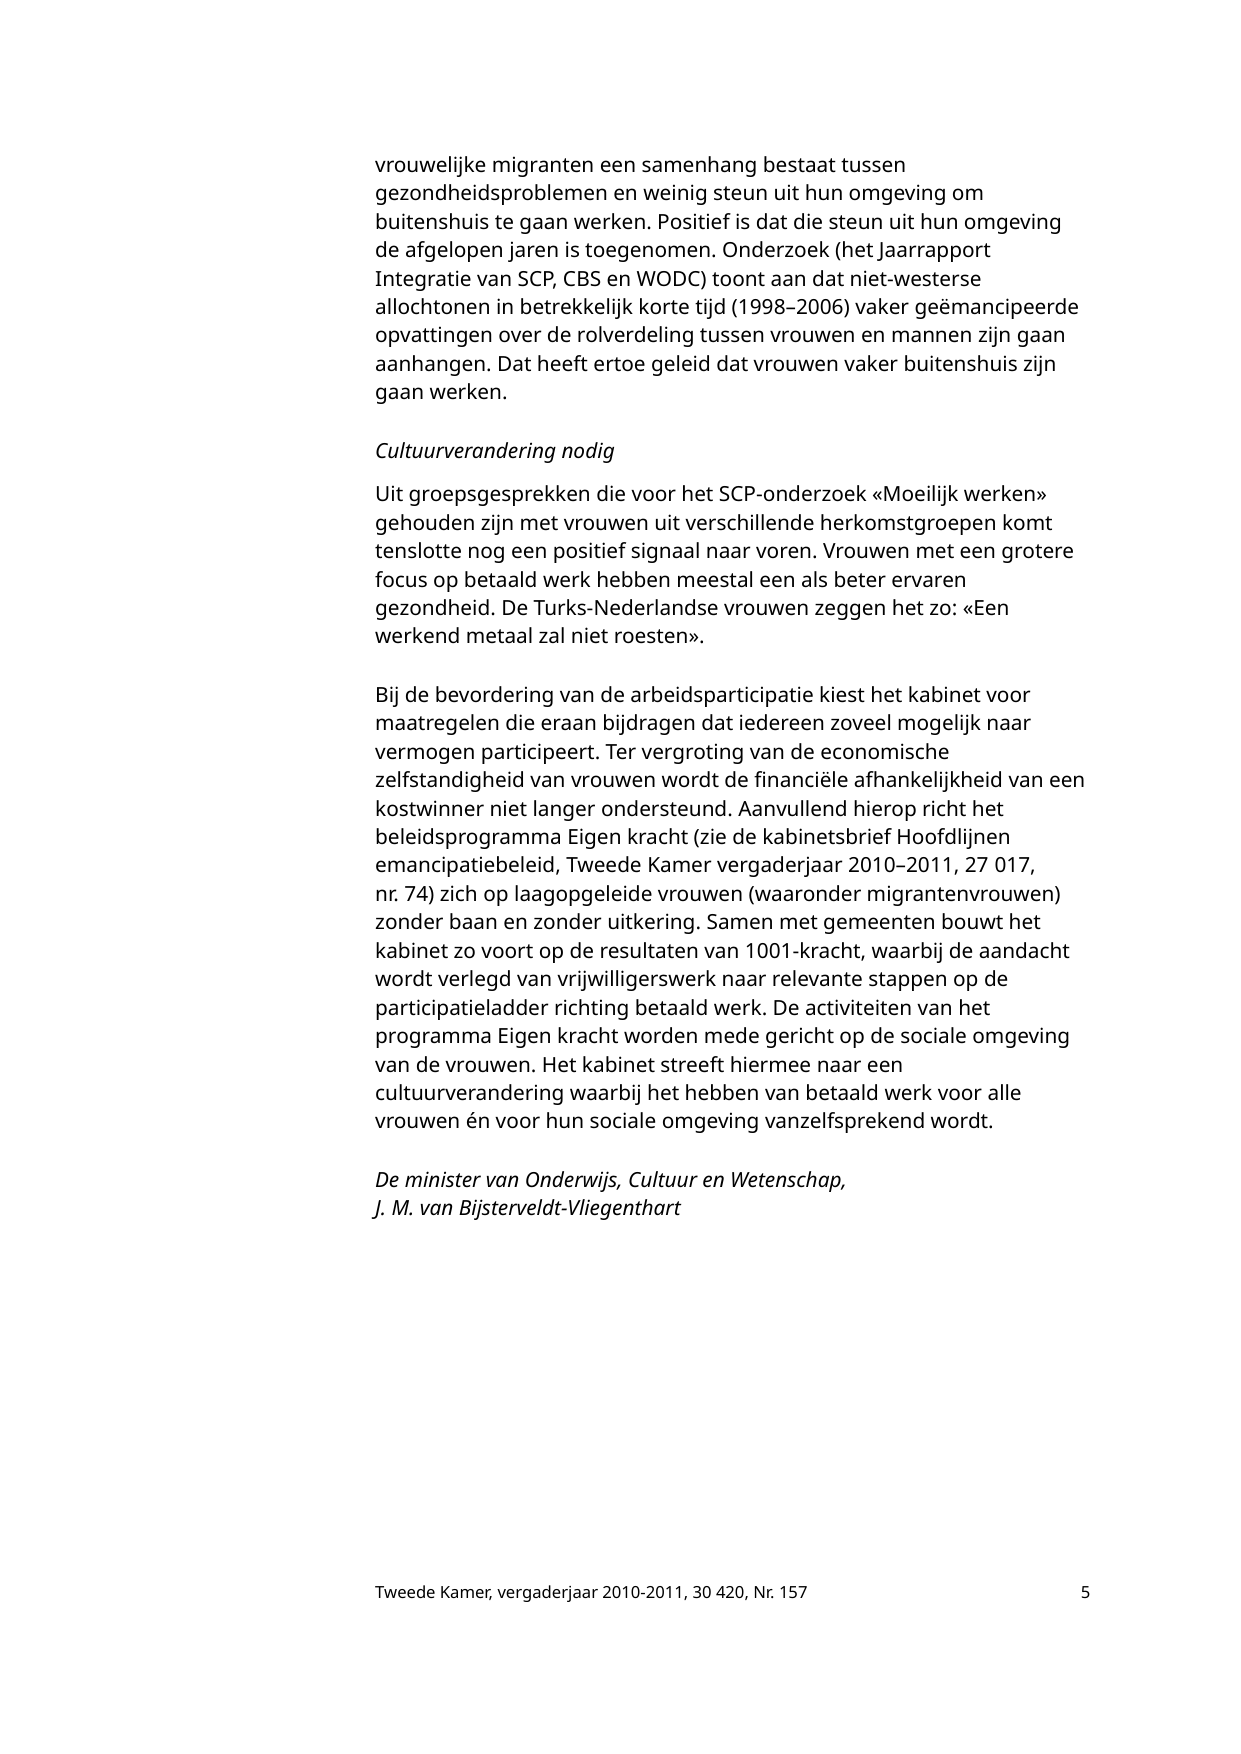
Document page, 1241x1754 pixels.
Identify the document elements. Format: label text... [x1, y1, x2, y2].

text Uit groepsgesprekken die voor het SCP-onderzoek «Moeilijk werken» gehouden zijn met vrouwen uit verschillende herkomstgroepen komt tenslotte nog een positief signaal naar voren. Vrouwen met een grotere focus op betaald werk hebben meestal een als beter ervaren gezondheid. De Turks-Nederlandse vrouwen zeggen het zo: «Een werkend metaal zal niet roesten». [375, 479, 1090, 650]
text Cultuurverandering nodig [375, 436, 1090, 464]
text J. M. van Bijsterveldt-Vliegenthart [375, 1193, 1090, 1222]
text Bij de bevordering van de arbeidsparticipatie kiest het kabinet voor maatregelen die eraan bijdragen dat iedereen zoveel mogelijk naar vermogen participeert. Ter vergroting van de economische zelfstandigheid van vrouwen wordt de financiële afhankelijkheid van een kostwinner niet langer ondersteund. Aanvullend hierop richt het beleidsprogramma Eigen kracht (zie de kabinetsbrief Hoofdlijnen emancipatiebeleid, Tweede Kamer vergaderjaar 2010–2011, 27 017, nr. 74) zich op laagopgeleide vrouwen (waaronder migrantenvrouwen) zonder baan en zonder uitkering. Samen met gemeenten bouwt het kabinet zo voort op de resultaten van 1001-kracht, waarbij de aandacht wordt verlegd van vrijwilligerswerk naar relevante stappen op de participatieladder richting betaald werk. De activiteiten van het programma Eigen kracht worden mede gericht op de sociale omgeving van de vrouwen. Het kabinet streeft hiermee naar een cultuurverandering waarbij het hebben van betaald werk voor alle vrouwen én voor hun sociale omgeving vanzelfsprekend wordt. [375, 680, 1090, 1135]
text vrouwelijke migranten een samenhang bestaat tussen gezondheidsproblemen en weinig steun uit hun omgeving om buitenshuis te gaan werken. Positief is dat die steun uit hun omgeving de afgelopen jaren is toegenomen. Onderzoek (het Jaarrapport Integratie van SCP, CBS en WODC) toont aan dat niet-westerse allochtonen in betrekkelijk korte tijd (1998–2006) vaker geëmancipeerde opvattingen over de rolverdeling tussen vrouwen en mannen zijn gaan aanhangen. Dat heeft ertoe geleid dat vrouwen vaker buitenshuis zijn gaan werken. [375, 150, 1090, 406]
text De minister van Onderwijs, Cultuur en Wetenschap, [375, 1165, 1090, 1193]
